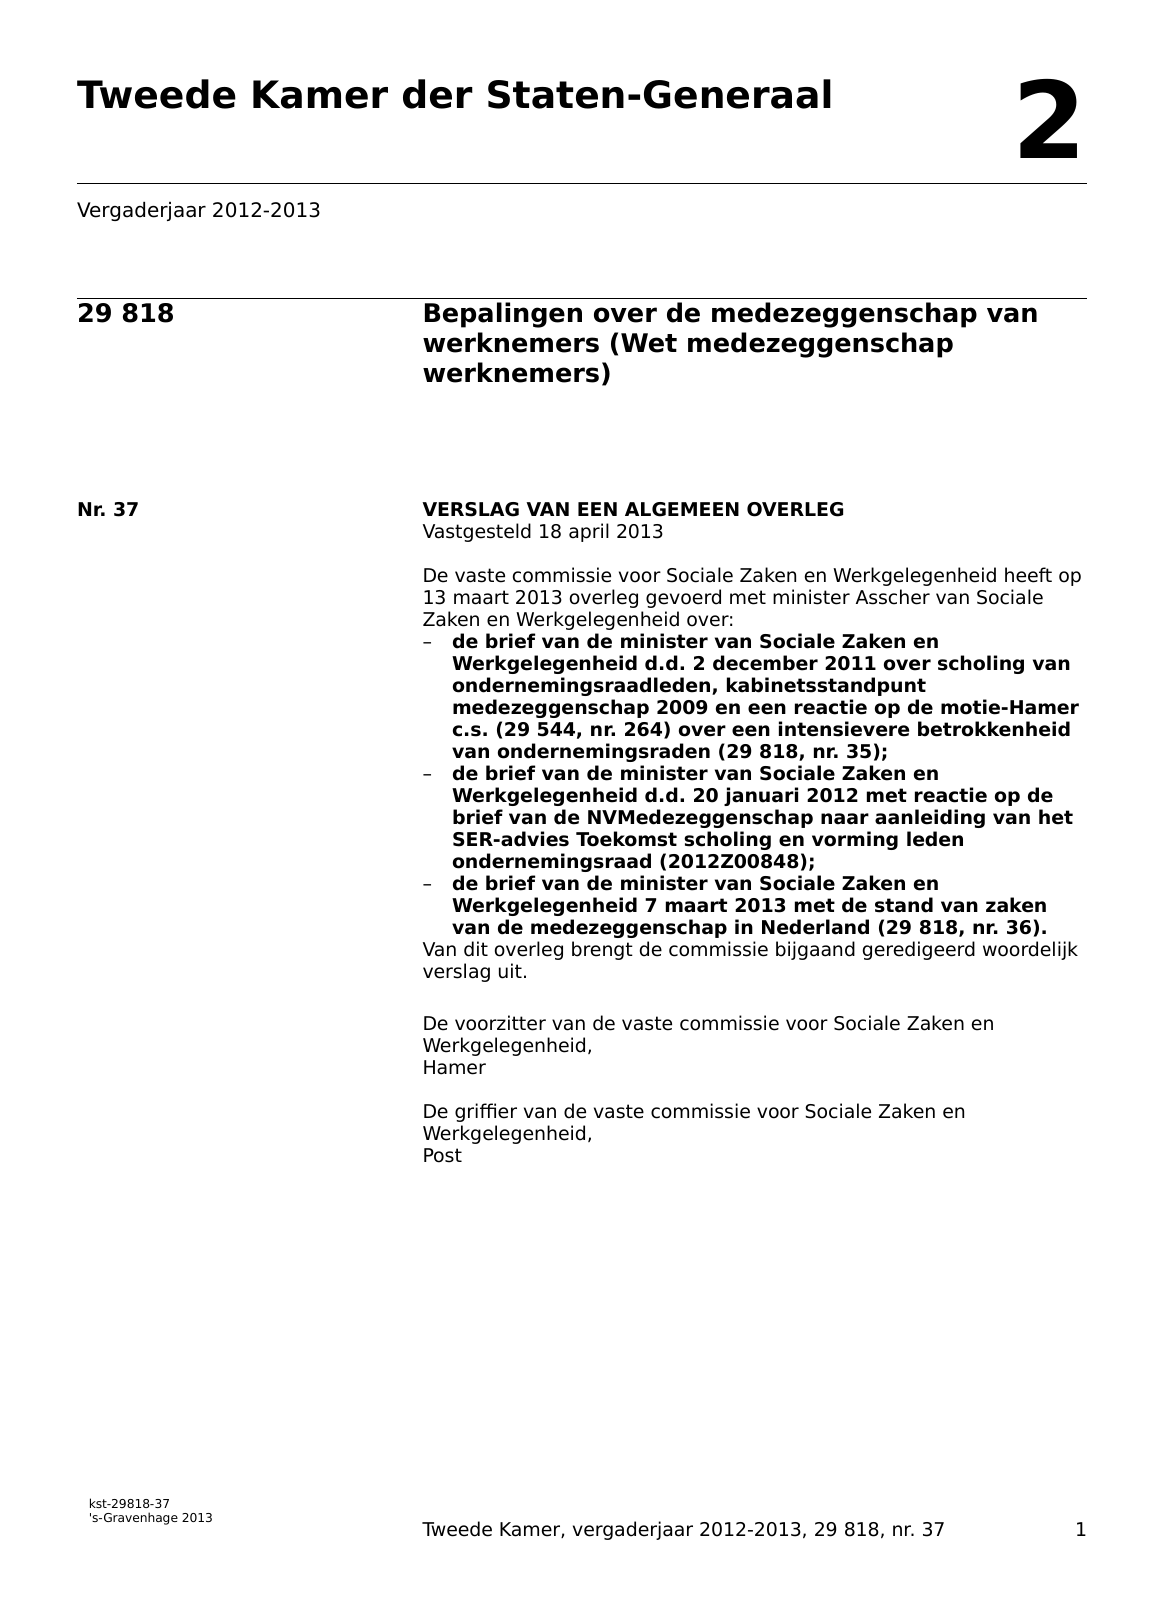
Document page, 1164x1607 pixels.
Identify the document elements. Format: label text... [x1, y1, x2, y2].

table_header Tweede Kamer der Staten-Generaal [77, 59, 886, 183]
table_header 2 [886, 59, 1087, 183]
text Vastgesteld 18 april 2013 [422, 521, 1087, 543]
text kst-29818-37 [88, 1497, 323, 1511]
subtitle Nr. 37 VERSLAG VAN EEN ALGEMEEN OVERLEG [77, 499, 1087, 521]
table_cell Vergaderjaar 2012-2013 [77, 184, 1087, 298]
text De vaste commissie voor Sociale Zaken en Werkgelegenheid heeft op 13 maart 2013 overleg gevoerd met minister Asscher van Sociale Zaken en Werkgelegenheid over: [422, 565, 1087, 631]
subtitle 29 818 Bepalingen over de medezeggenschap van werknemers (Wet medezeggenschap werknemers) [77, 299, 1087, 388]
text De griffier van de vaste commissie voor Sociale Zaken en Werkgelegenheid, Post [422, 1101, 1087, 1167]
text – de brief van de minister van Sociale Zaken en Werkgelegenheid d.d. 2 december 2011 over scholing van ondernemingsraadleden, kabinetsstandpunt medezeggenschap 2009 en een reactie op de motie-Hamer c.s. (29 544, nr. 264) over een intensievere betrokkenheid van ondernemingsraden (29 818, nr. 35); [422, 631, 1087, 763]
text 's-Gravenhage 2013 [88, 1511, 323, 1525]
text – de brief van de minister van Sociale Zaken en Werkgelegenheid 7 maart 2013 met de stand van zaken van de medezeggenschap in Nederland (29 818, nr. 36). [422, 873, 1087, 939]
text Van dit overleg brengt de commissie bijgaand geredigeerd woordelijk verslag uit. [422, 939, 1087, 983]
text De voorzitter van de vaste commissie voor Sociale Zaken en Werkgelegenheid, Hamer [422, 1013, 1087, 1079]
text – de brief van de minister van Sociale Zaken en Werkgelegenheid d.d. 20 januari 2012 met reactie op de brief van de NVMedezeggenschap naar aanleiding van het SER-advies Toekomst scholing en vorming leden ondernemingsraad (2012Z00848); [422, 763, 1087, 873]
